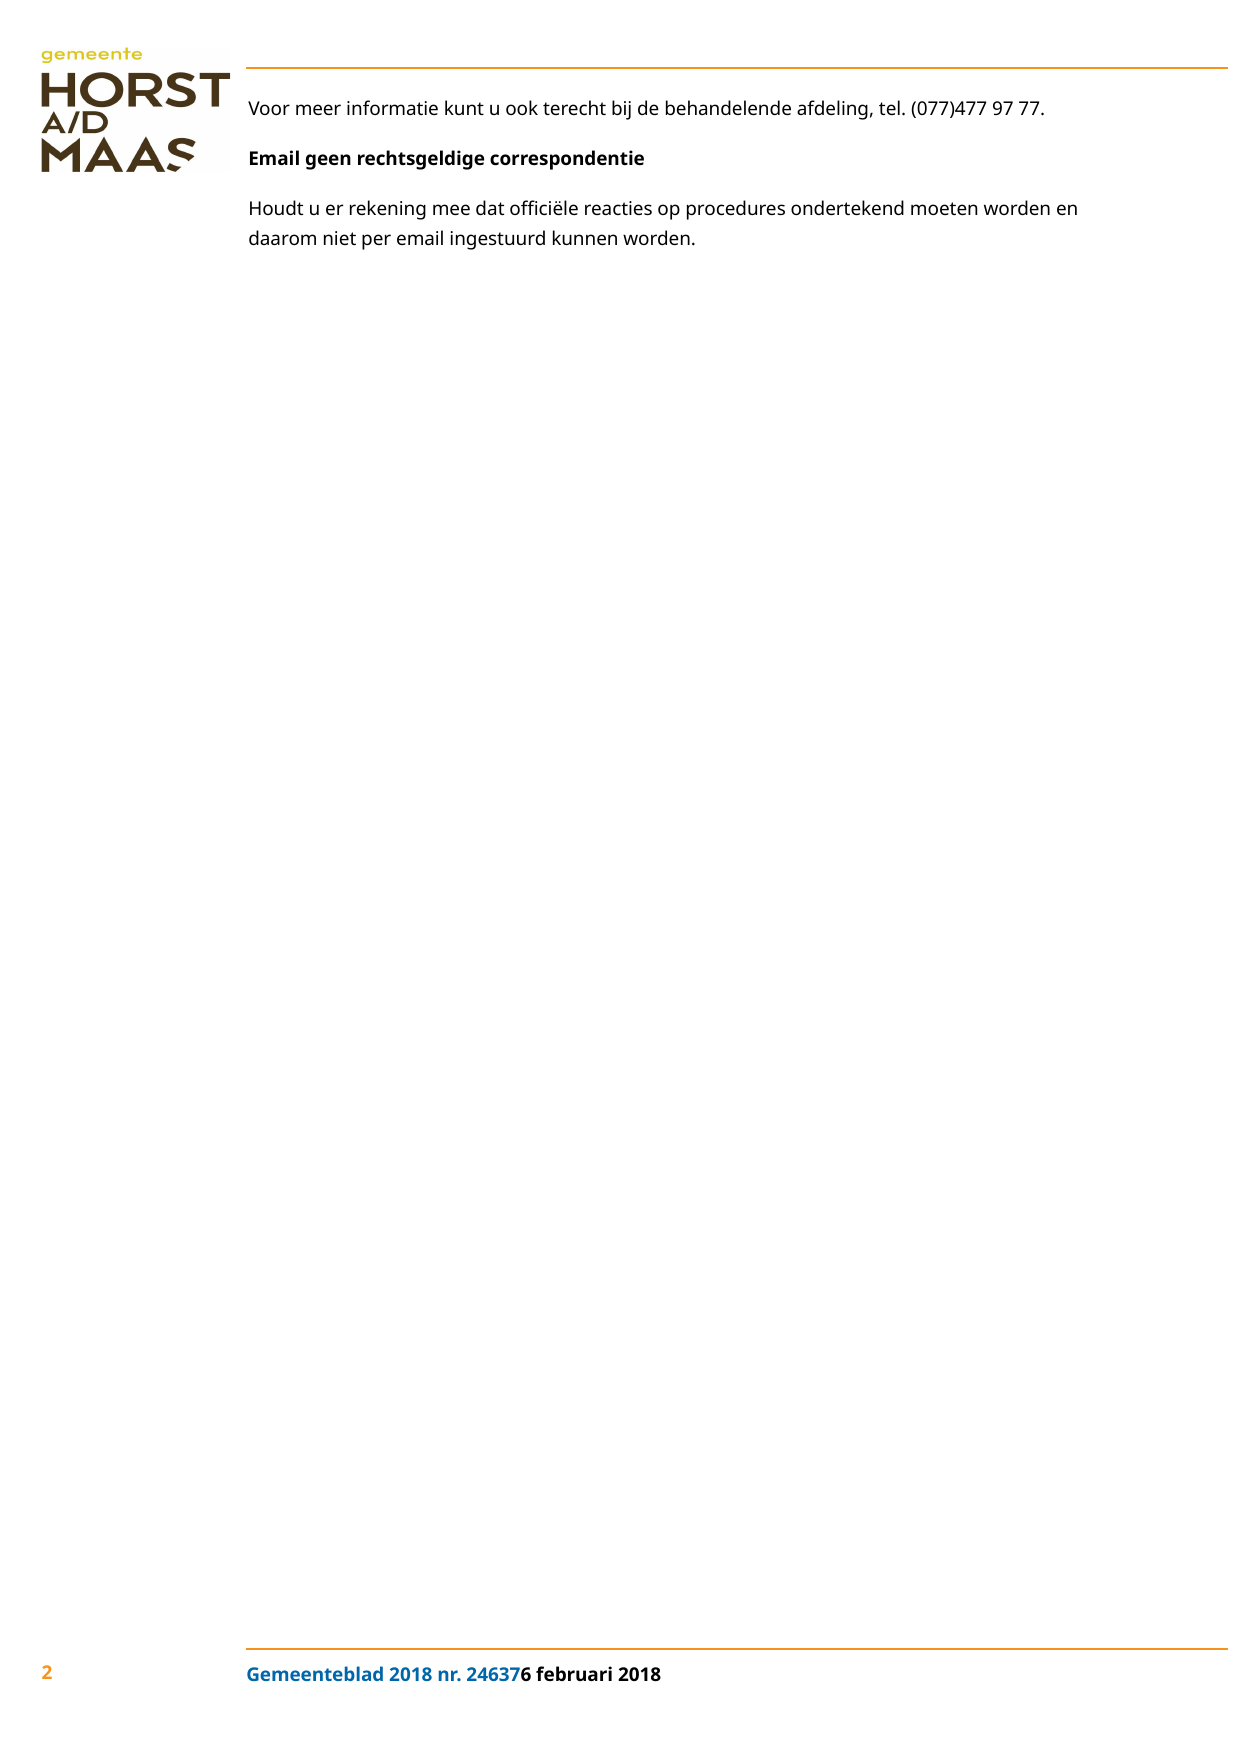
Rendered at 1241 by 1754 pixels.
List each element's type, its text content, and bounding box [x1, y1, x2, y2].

picture [41, 47, 231, 172]
text Voor meer informatie kunt u ook terecht bij de behandelende afdeling, tel. (077)477 97 77. [248, 95, 1152, 121]
text Email geen rechtsgeldige correspondentie [248, 145, 1152, 171]
text Houdt u er rekening mee dat officiële reacties op procedures ondertekend moeten worden en daarom niet per email ingestuurd kunnen worden. [248, 196, 1152, 251]
